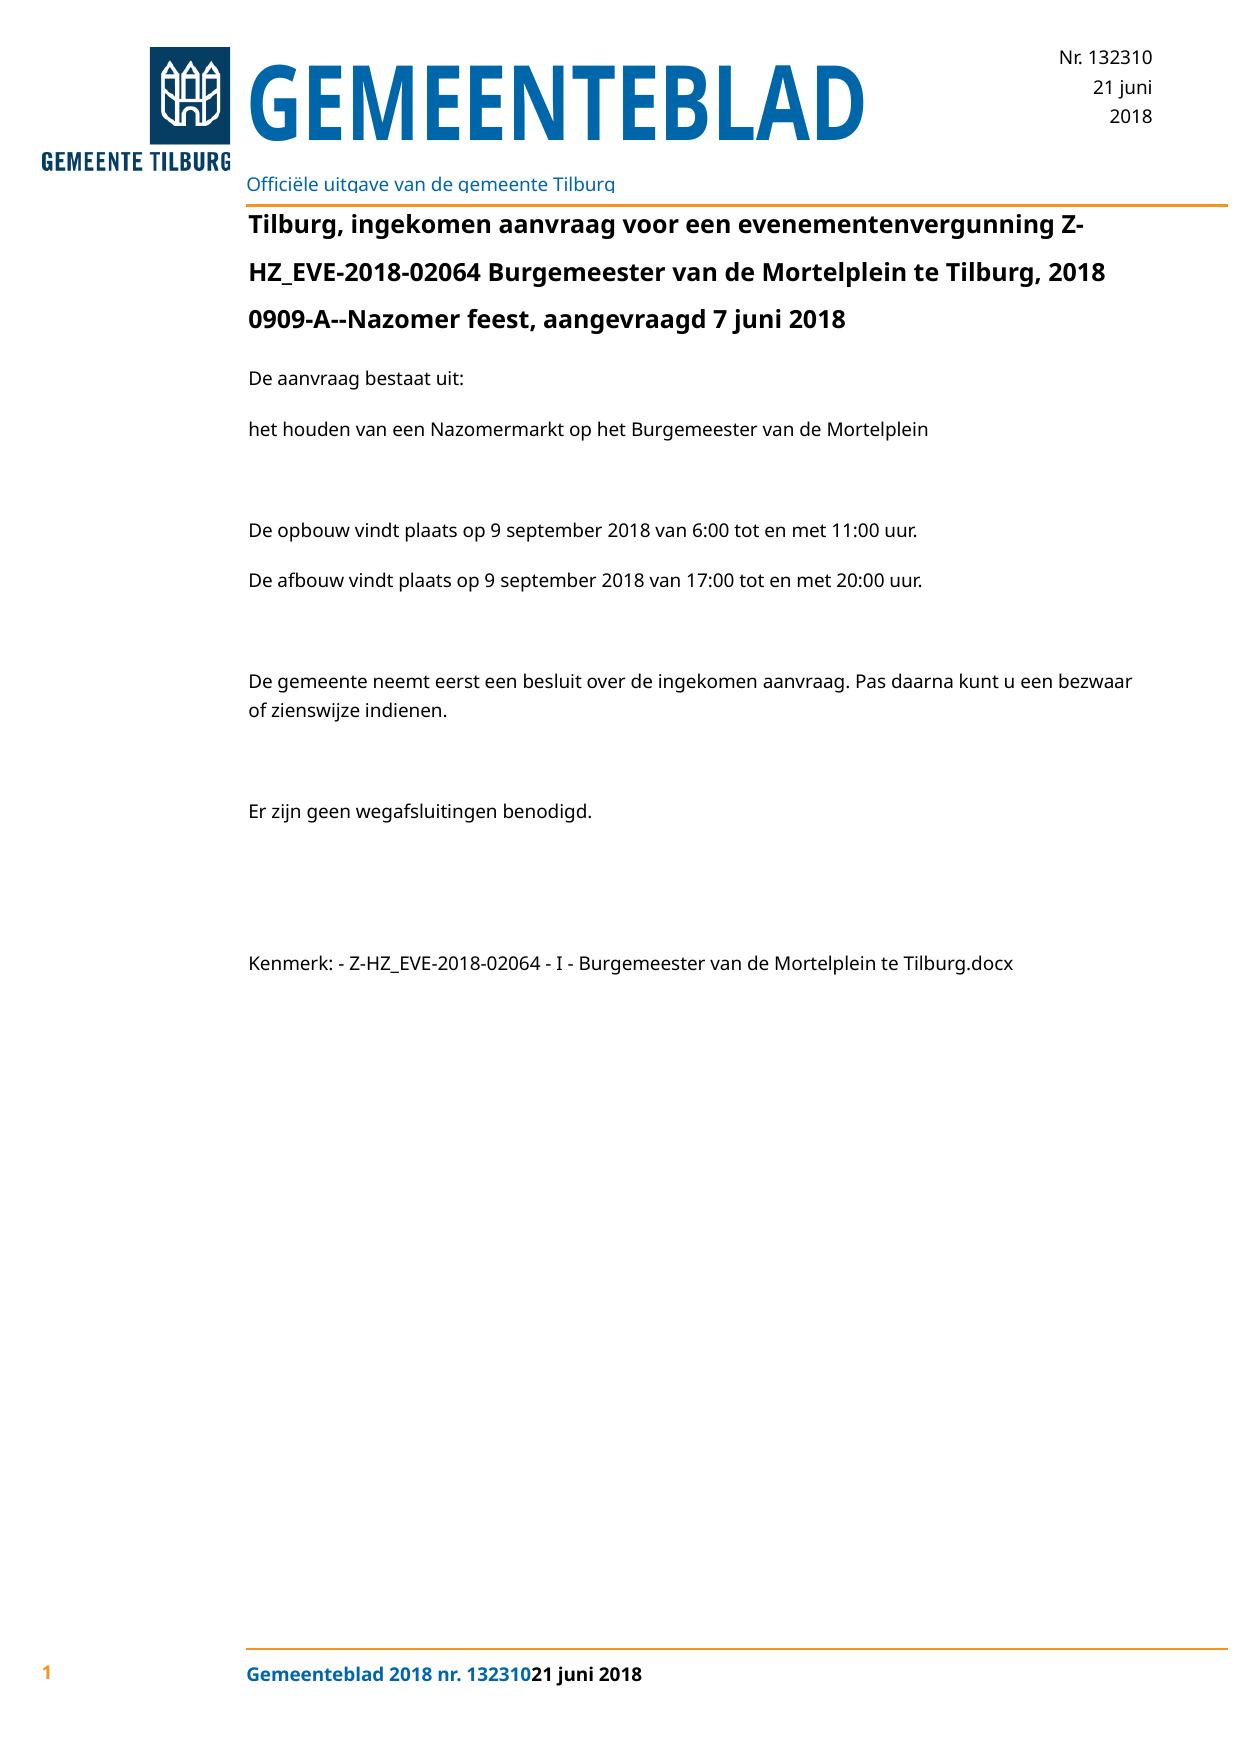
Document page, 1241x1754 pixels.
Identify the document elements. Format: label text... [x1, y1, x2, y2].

text De afbouw vindt plaats op 9 september 2018 van 17:00 tot en met 20:00 uur. [248, 567, 1152, 593]
text Er zijn geen wegafsluitingen benodigd. [248, 798, 1152, 824]
text De gemeente neemt eerst een besluit over de ingekomen aanvraag. Pas daarna kunt u een bezwaar of zienswijze indienen. [248, 668, 1152, 723]
text Tilburg, ingekomen aanvraag voor een evenementenvergunning Z-HZ_EVE-2018-02064 Burgemeester van de Mortelplein te Tilburg, 2018 0909-A--Nazomer feest, aangevraagd 7 juni 2018 [248, 207, 1152, 336]
text het houden van een Nazomermarkt op het Burgemeester van de Mortelplein [248, 416, 1152, 442]
text De opbouw vindt plaats op 9 september 2018 van 6:00 tot en met 11:00 uur. [248, 517, 1152, 542]
picture [41, 47, 231, 172]
text De aanvraag bestaat uit: [248, 366, 1152, 391]
text Kenmerk: - Z-HZ_EVE-2018-02064 - I - Burgemeester van de Mortelplein te Tilburg.docx [248, 950, 1152, 975]
